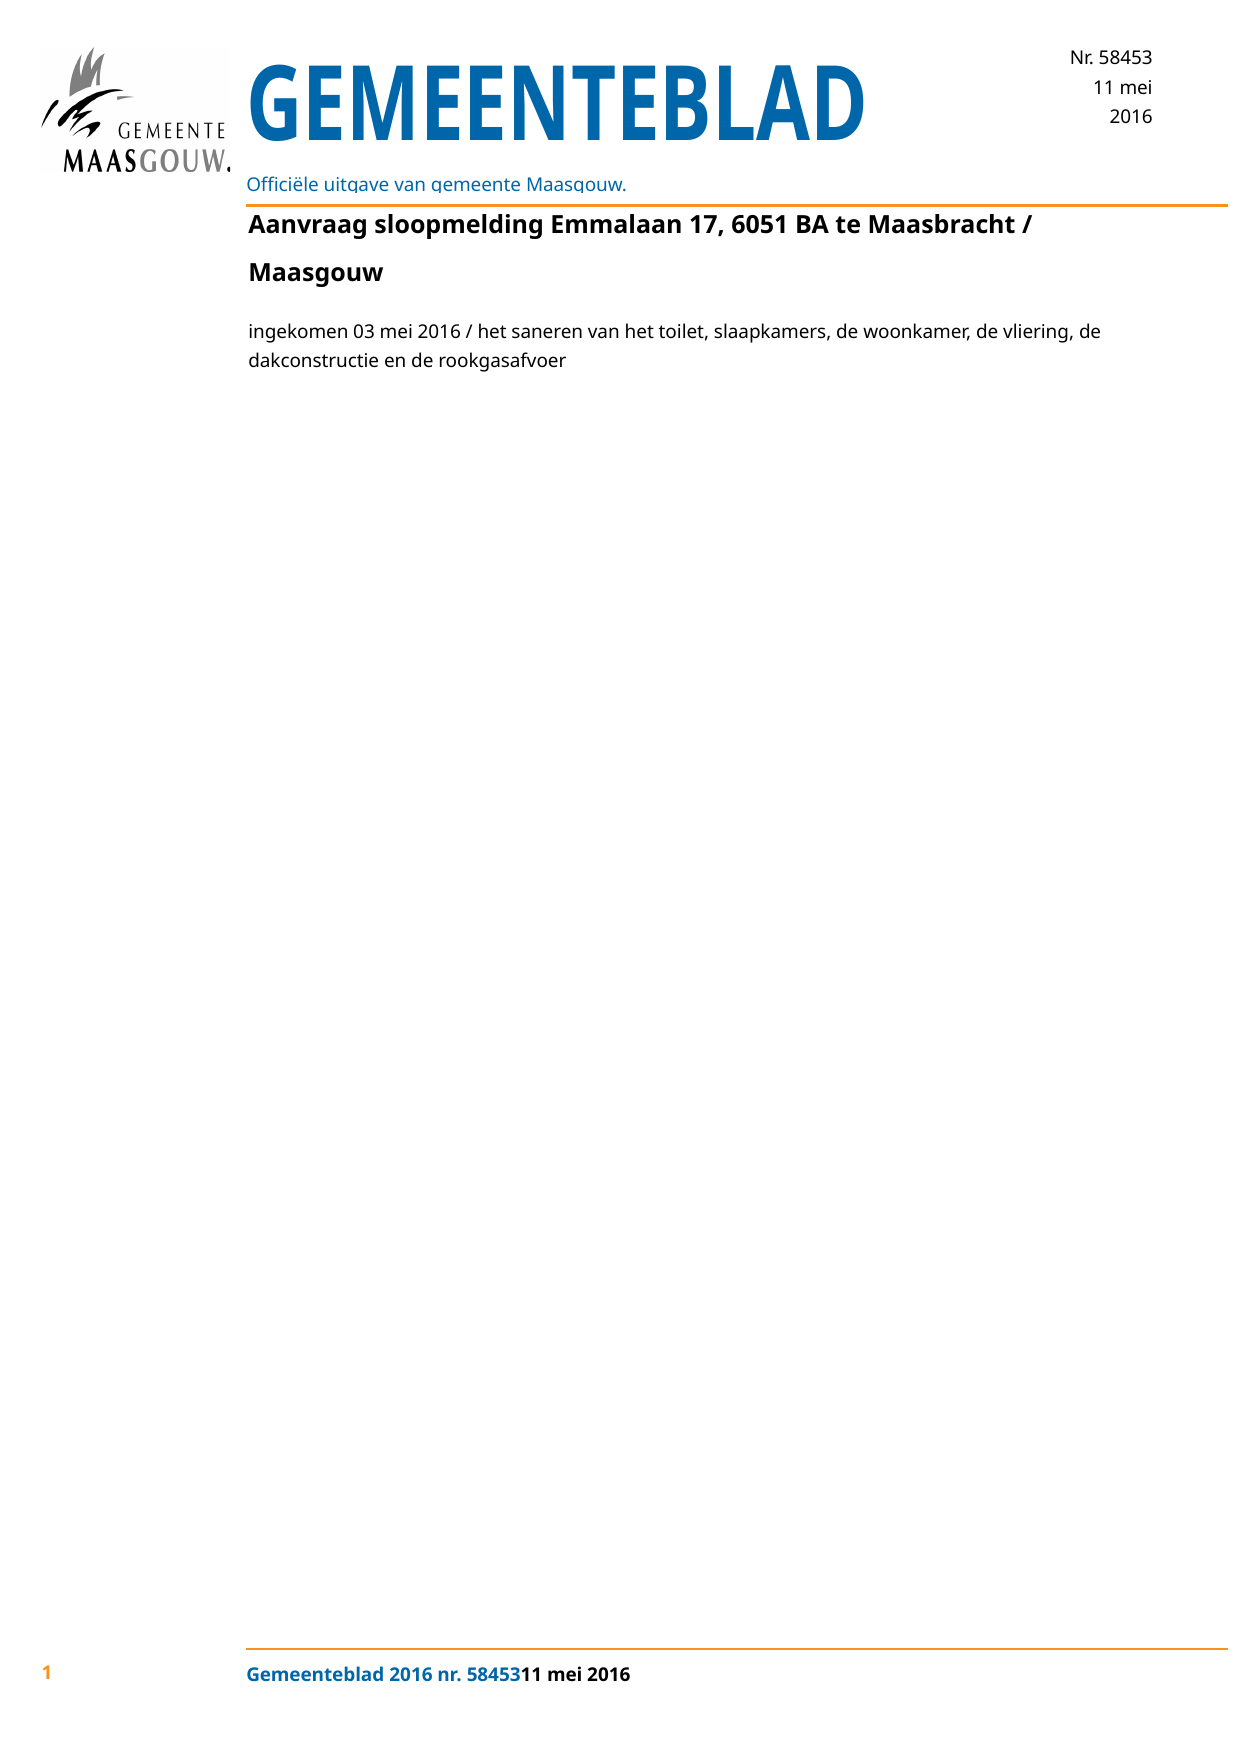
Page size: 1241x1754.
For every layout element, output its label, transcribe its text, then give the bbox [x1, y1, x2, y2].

text ingekomen 03 mei 2016 / het saneren van het toilet, slaapkamers, de woonkamer, de vliering, de dakconstructie en de rookgasafvoer [248, 318, 1152, 373]
text Aanvraag sloopmelding Emmalaan 17, 6051 BA te Maasbracht / Maasgouw [248, 207, 1152, 288]
picture [41, 47, 231, 172]
